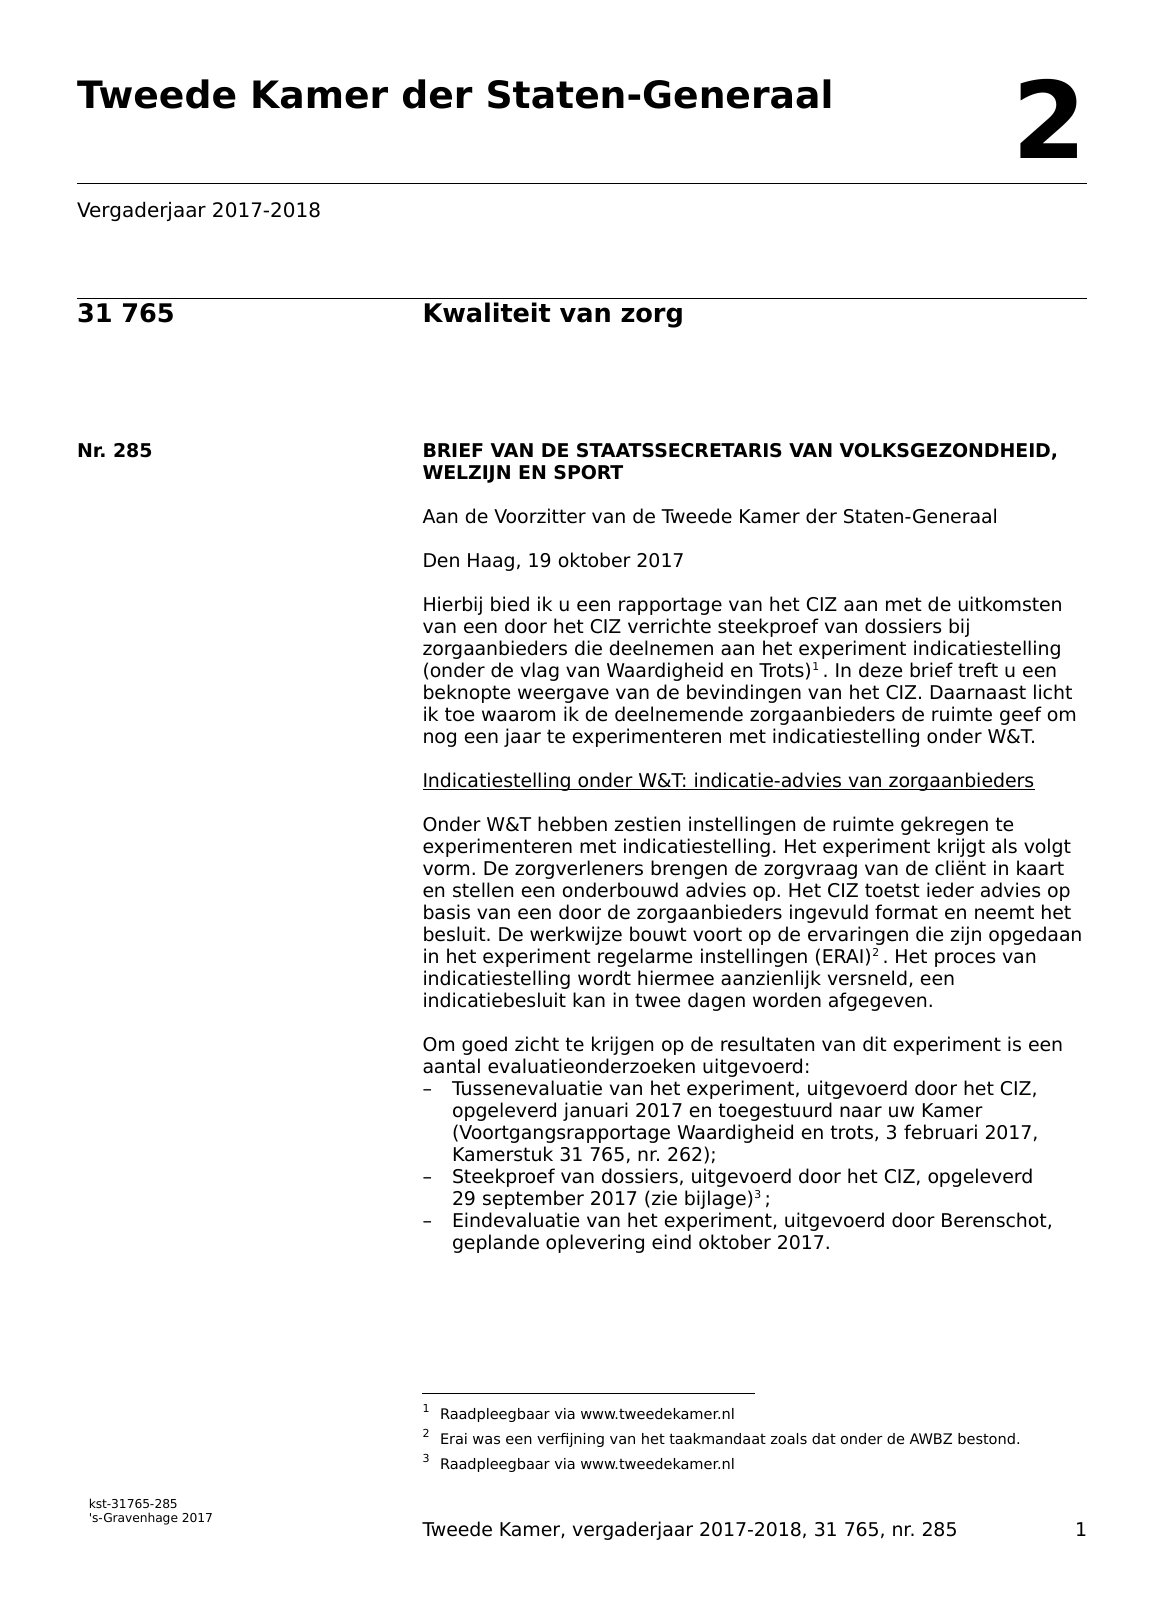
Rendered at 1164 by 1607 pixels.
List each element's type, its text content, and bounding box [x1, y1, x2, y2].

text Erai was een verfijning van het taakmandaat zoals dat onder de AWBZ bestond. [422, 1427, 1087, 1449]
text Raadpleegbaar via www.tweedekamer.nl [422, 1402, 1087, 1424]
subtitle Indicatiestelling onder W&T: indicatie-advies van zorgaanbieders [422, 770, 1087, 792]
text Aan de Voorzitter van de Tweede Kamer der Staten-Generaal [422, 506, 1087, 528]
text kst-31765-285 [88, 1497, 323, 1511]
subtitle Nr. 285 BRIEF VAN DE STAATSSECRETARIS VAN VOLKSGEZONDHEID, WELZIJN EN SPORT [77, 440, 1087, 484]
text Om goed zicht te krijgen op de resultaten van dit experiment is een aantal evaluatieonderzoeken uitgevoerd: [422, 1034, 1087, 1078]
text – Steekproef van dossiers, uitgevoerd door het CIZ, opgeleverd 29 september 2017 (zie bijlage); [422, 1166, 1087, 1210]
table_cell Vergaderjaar 2017-2018 [77, 184, 1087, 298]
text – Eindevaluatie van het experiment, uitgevoerd door Berenschot, geplande oplevering eind oktober 2017. [422, 1210, 1087, 1254]
text Hierbij bied ik u een rapportage van het CIZ aan met de uitkomsten van een door het CIZ verrichte steekproef van dossiers bij zorgaanbieders die deelnemen aan het experiment indicatiestelling (onder de vlag van Waardigheid en Trots). In deze brief treft u een beknopte weergave van de bevindingen van het CIZ. Daarnaast licht ik toe waarom ik de deelnemende zorgaanbieders de ruimte geef om nog een jaar te experimenteren met indicatiestelling onder W&T. [422, 594, 1087, 748]
text Raadpleegbaar via www.tweedekamer.nl [422, 1452, 1087, 1474]
text Onder W&T hebben zestien instellingen de ruimte gekregen te experimenteren met indicatiestelling. Het experiment krijgt als volgt vorm. De zorgverleners brengen de zorgvraag van de cliënt in kaart en stellen een onderbouwd advies op. Het CIZ toetst ieder advies op basis van een door de zorgaanbieders ingevuld format en neemt het besluit. De werkwijze bouwt voort op de ervaringen die zijn opgedaan in het experiment regelarme instellingen (ERAI). Het proces van indicatiestelling wordt hiermee aanzienlijk versneld, een indicatiebesluit kan in twee dagen worden afgegeven. [422, 814, 1087, 1012]
text Den Haag, 19 oktober 2017 [422, 550, 1087, 572]
text 's-Gravenhage 2017 [88, 1511, 323, 1525]
table_header 2 [886, 59, 1087, 183]
subtitle 31 765 Kwaliteit van zorg [77, 299, 1087, 329]
table_header Tweede Kamer der Staten-Generaal [77, 59, 886, 183]
text – Tussenevaluatie van het experiment, uitgevoerd door het CIZ, opgeleverd januari 2017 en toegestuurd naar uw Kamer (Voortgangsrapportage Waardigheid en trots, 3 februari 2017, Kamerstuk 31 765, nr. 262); [422, 1078, 1087, 1166]
